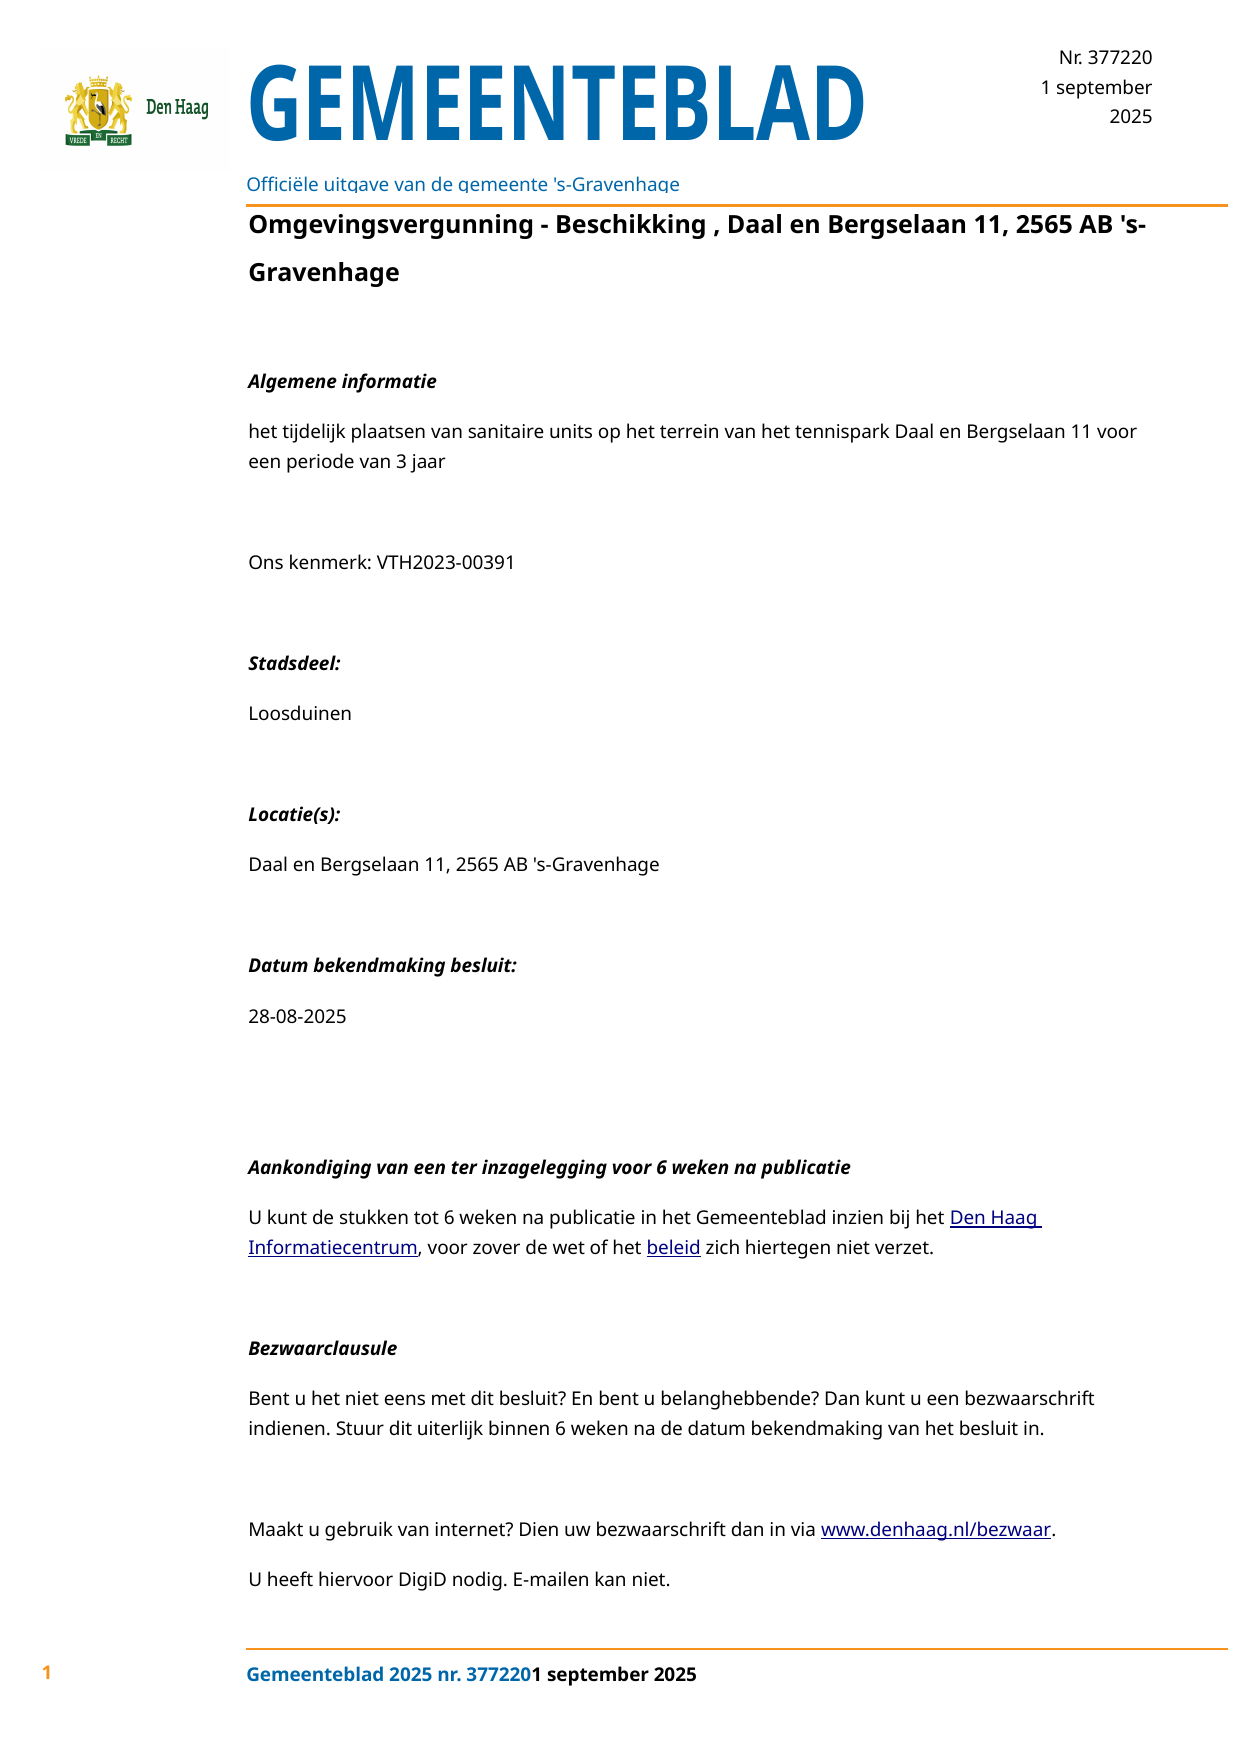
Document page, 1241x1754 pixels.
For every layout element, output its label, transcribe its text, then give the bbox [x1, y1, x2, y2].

text Locatie(s): [248, 801, 1152, 827]
text Datum bekendmaking besluit: [248, 952, 1152, 978]
text U heeft hiervoor DigiD nodig. E-mailen kan niet. [248, 1566, 1152, 1592]
text Algemene informatie [248, 368, 1152, 394]
text Ons kenmerk: VTH2023-00391 [248, 549, 1152, 575]
text Maakt u gebruik van internet? Dien uw bezwaarschrift dan in via www.denhaag.nl/bezwaar. [248, 1516, 1152, 1542]
text het tijdelijk plaatsen van sanitaire units op het terrein van het tennispark Daal en Bergselaan 11 voor een periode van 3 jaar [248, 419, 1152, 474]
text 28-08-2025 [248, 1003, 1152, 1029]
picture [41, 47, 231, 172]
text Omgevingsvergunning - Beschikking , Daal en Bergselaan 11, 2565 AB 's-Gravenhage [248, 207, 1152, 288]
text U kunt de stukken tot 6 weken na publicatie in het Gemeenteblad inzien bij het Den Haag Informatiecentrum, voor zover de wet of het beleid zich hiertegen niet verzet. [248, 1204, 1152, 1260]
text Aankondiging van een ter inzagelegging voor 6 weken na publicatie [248, 1154, 1152, 1180]
text Stadsdeel: [248, 650, 1152, 676]
text Daal en Bergselaan 11, 2565 AB 's-Gravenhage [248, 852, 1152, 877]
text Bent u het niet eens met dit besluit? En bent u belanghebbende? Dan kunt u een bezwaarschrift indienen. Stuur dit uiterlijk binnen 6 weken na de datum bekendmaking van het besluit in. [248, 1385, 1152, 1441]
text Bezwaarclausule [248, 1335, 1152, 1361]
text Loosduinen [248, 700, 1152, 726]
